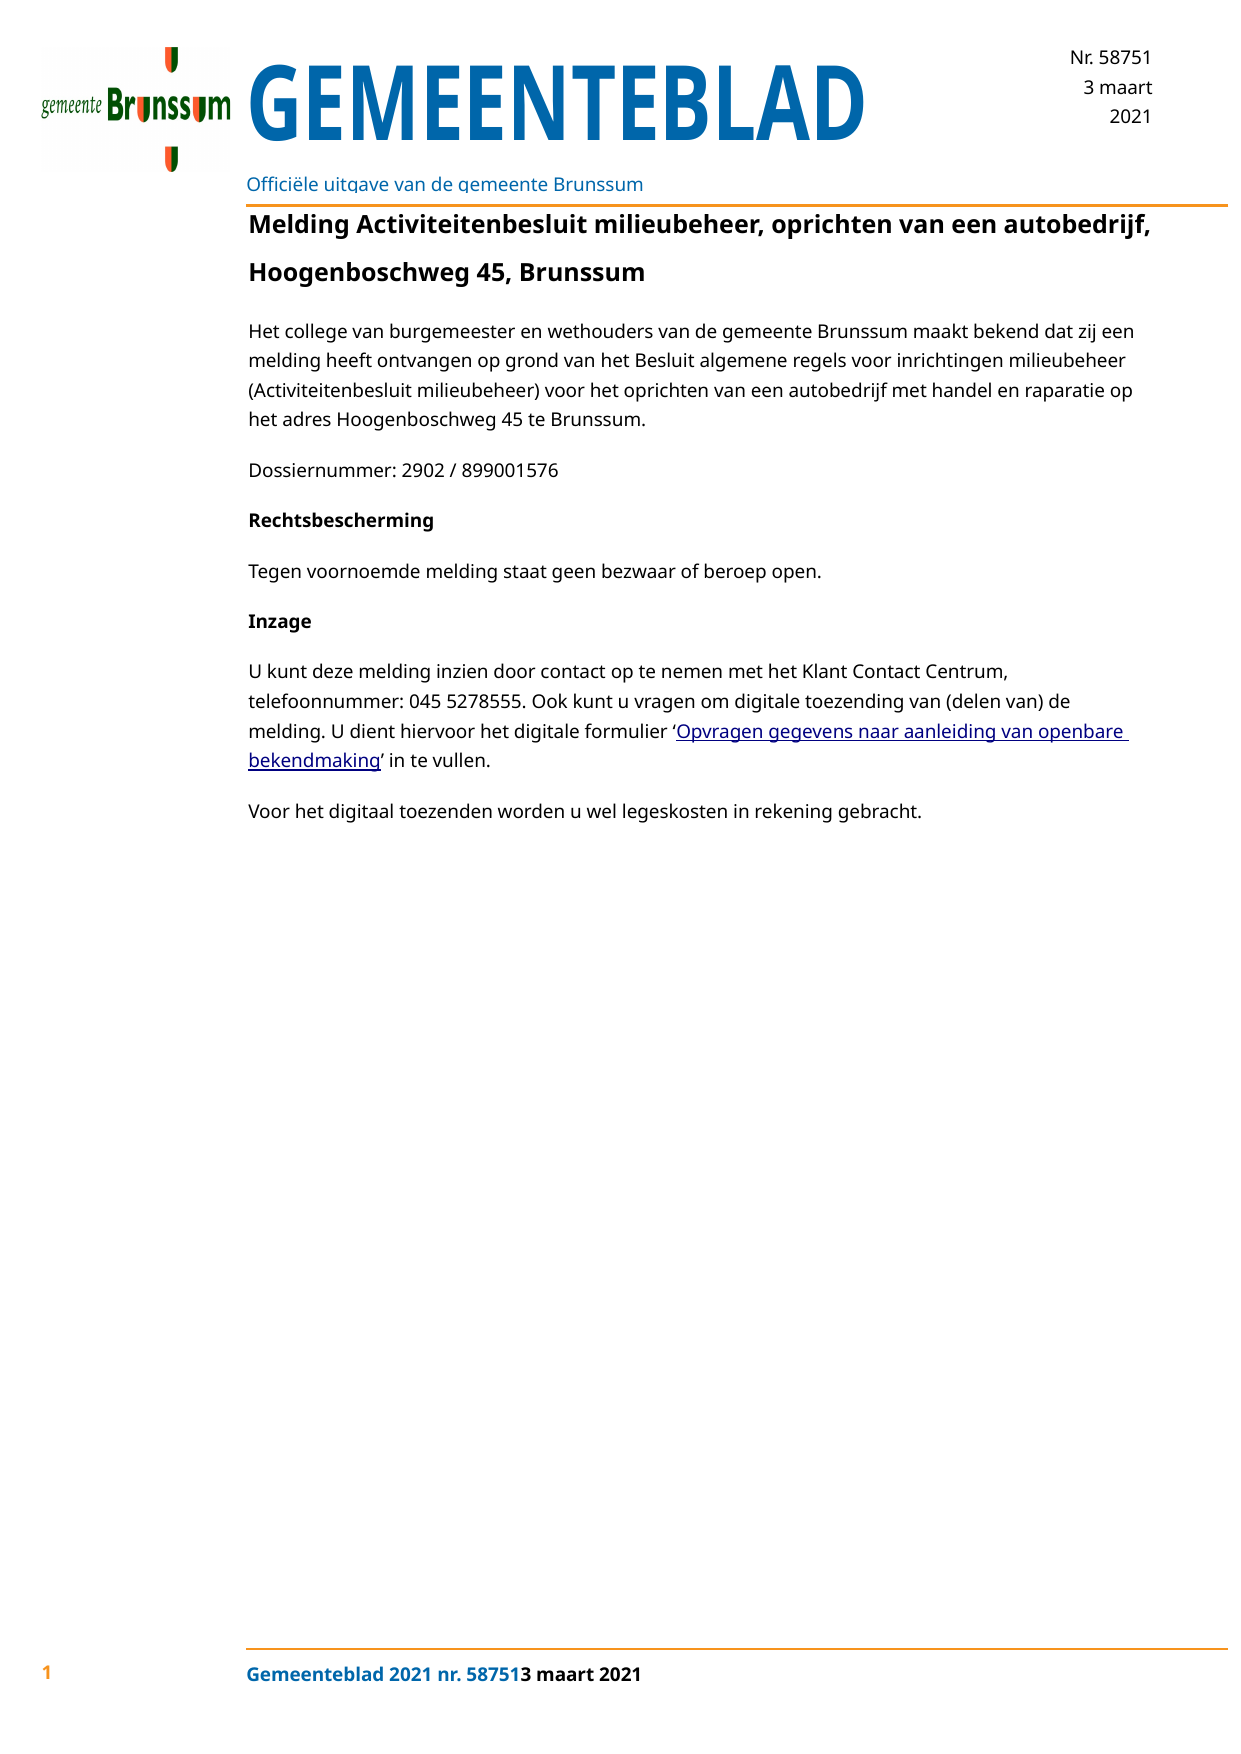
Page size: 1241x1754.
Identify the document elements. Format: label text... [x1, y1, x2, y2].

text Rechtsbescherming [248, 507, 1152, 533]
text U kunt deze melding inzien door contact op te nemen met het Klant Contact Centrum, telefoonnummer: 045 5278555. Ook kunt u vragen om digitale toezending van (delen van) de melding. U dient hiervoor het digitale formulier ‘Opvragen gegevens naar aanleiding van openbare bekendmaking’ in te vullen. [248, 659, 1152, 773]
text Dossiernummer: 2902 / 899001576 [248, 457, 1152, 483]
text Melding Activiteitenbesluit milieubeheer, oprichten van een autobedrijf, Hoogenboschweg 45, Brunssum [248, 207, 1152, 288]
picture [41, 47, 231, 172]
text Het college van burgemeester en wethouders van de gemeente Brunssum maakt bekend dat zij een melding heeft ontvangen op grond van het Besluit algemene regels voor inrichtingen milieubeheer (Activiteitenbesluit milieubeheer) voor het oprichten van een autobedrijf met handel en raparatie op het adres Hoogenboschweg 45 te Brunssum. [248, 318, 1152, 432]
text Voor het digitaal toezenden worden u wel legeskosten in rekening gebracht. [248, 798, 1152, 824]
text Tegen voornoemde melding staat geen bezwaar of beroep open. [248, 558, 1152, 584]
text Inzage [248, 608, 1152, 634]
